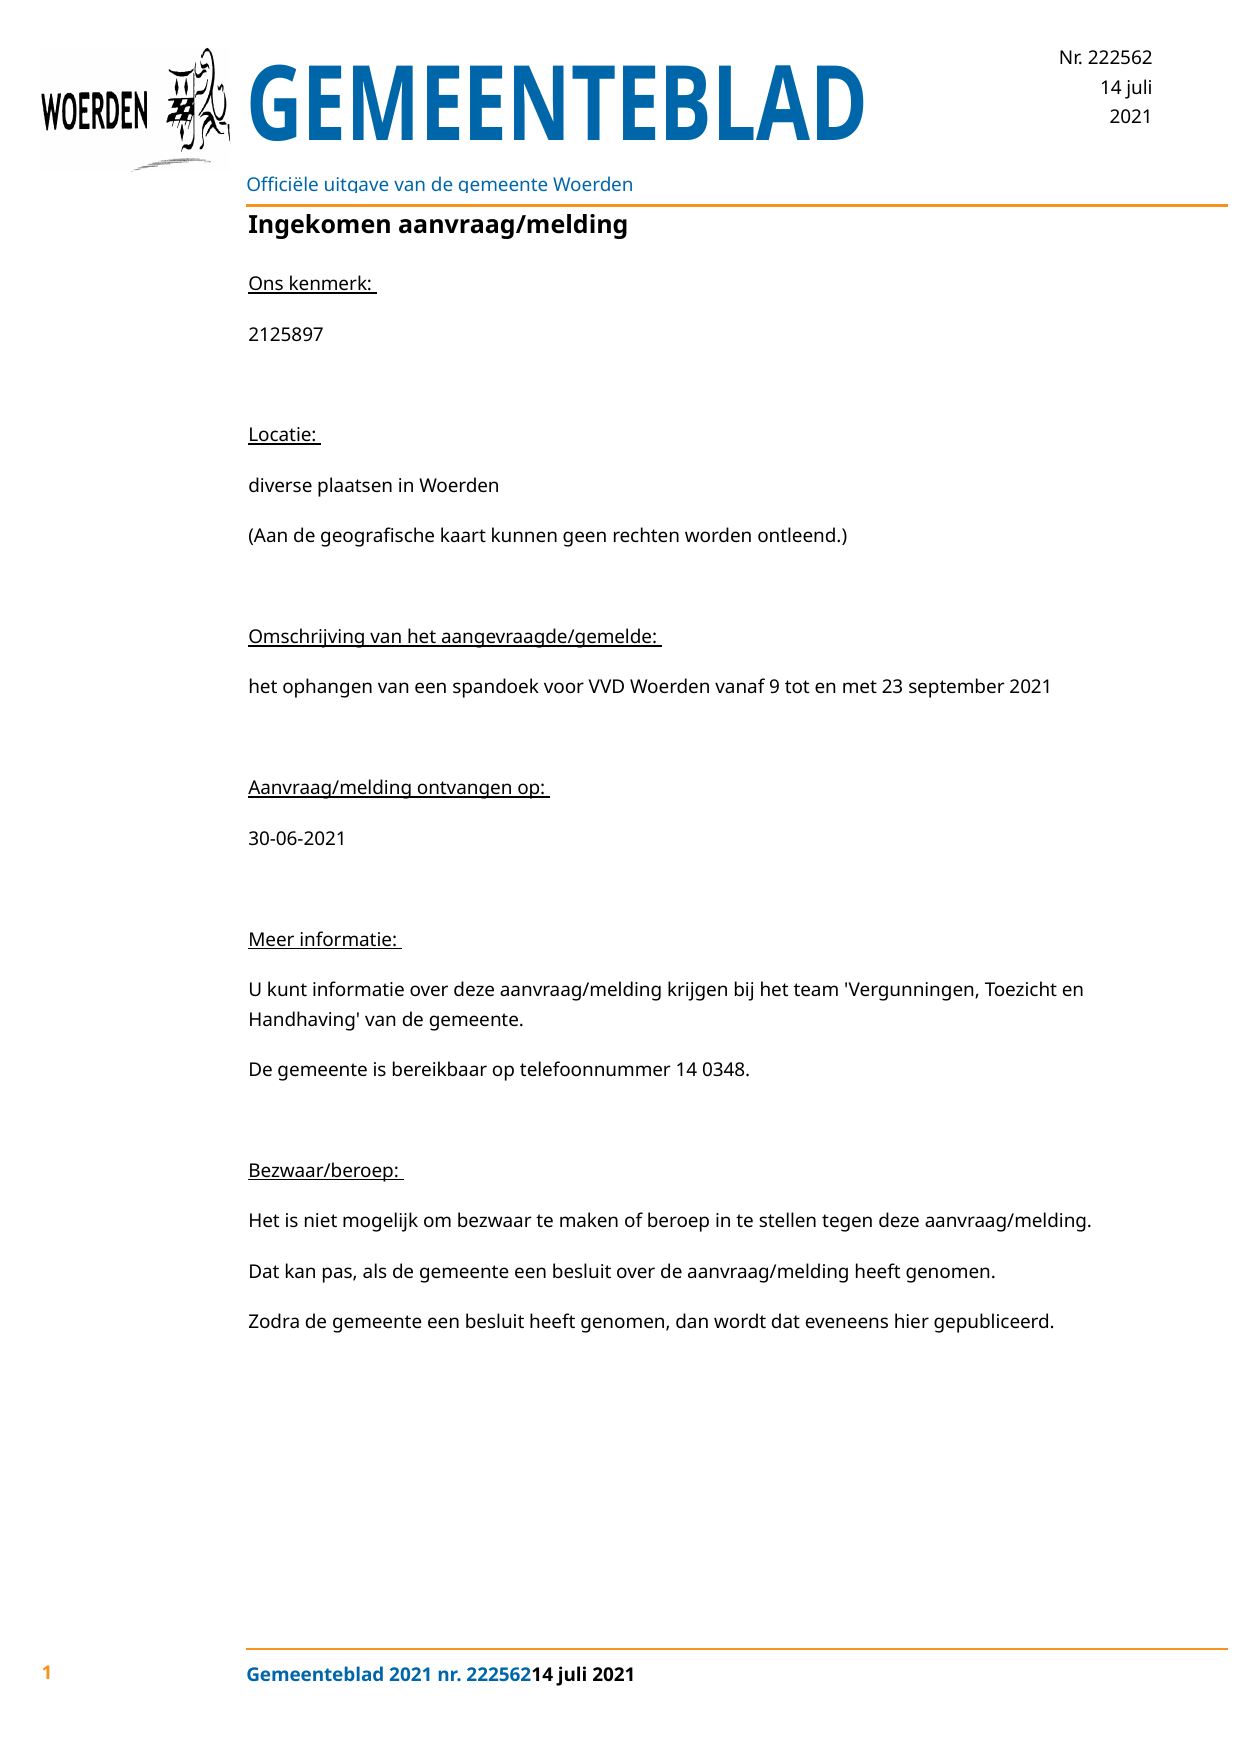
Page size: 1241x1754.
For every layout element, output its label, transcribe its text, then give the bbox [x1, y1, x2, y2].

text diverse plaatsen in Woerden [248, 472, 1152, 498]
text Bezwaar/beroep: [248, 1157, 1152, 1183]
text het ophangen van een spandoek voor VVD Woerden vanaf 9 tot en met 23 september 2021 [248, 674, 1152, 699]
text Ingekomen aanvraag/melding [248, 207, 1152, 241]
text Zodra de gemeente een besluit heeft genomen, dan wordt dat eveneens hier gepubliceerd. [248, 1308, 1152, 1334]
text Locatie: [248, 422, 1152, 447]
text Omschrijving van het aangevraagde/gemelde: [248, 623, 1152, 649]
text 30-06-2021 [248, 825, 1152, 851]
text Ons kenmerk: [248, 270, 1152, 296]
text Aanvraag/melding ontvangen op: [248, 774, 1152, 800]
text Het is niet mogelijk om bezwaar te maken of beroep in te stellen tegen deze aanvraag/melding. [248, 1207, 1152, 1233]
text U kunt informatie over deze aanvraag/melding krijgen bij het team 'Vergunningen, Toezicht en Handhaving' van de gemeente. [248, 976, 1152, 1031]
text Dat kan pas, als de gemeente een besluit over de aanvraag/melding heeft genomen. [248, 1258, 1152, 1283]
text (Aan de geografische kaart kunnen geen rechten worden ontleend.) [248, 522, 1152, 548]
picture [41, 47, 231, 172]
text Meer informatie: [248, 926, 1152, 951]
text De gemeente is bereikbaar op telefoonnummer 14 0348. [248, 1056, 1152, 1082]
text 2125897 [248, 321, 1152, 346]
